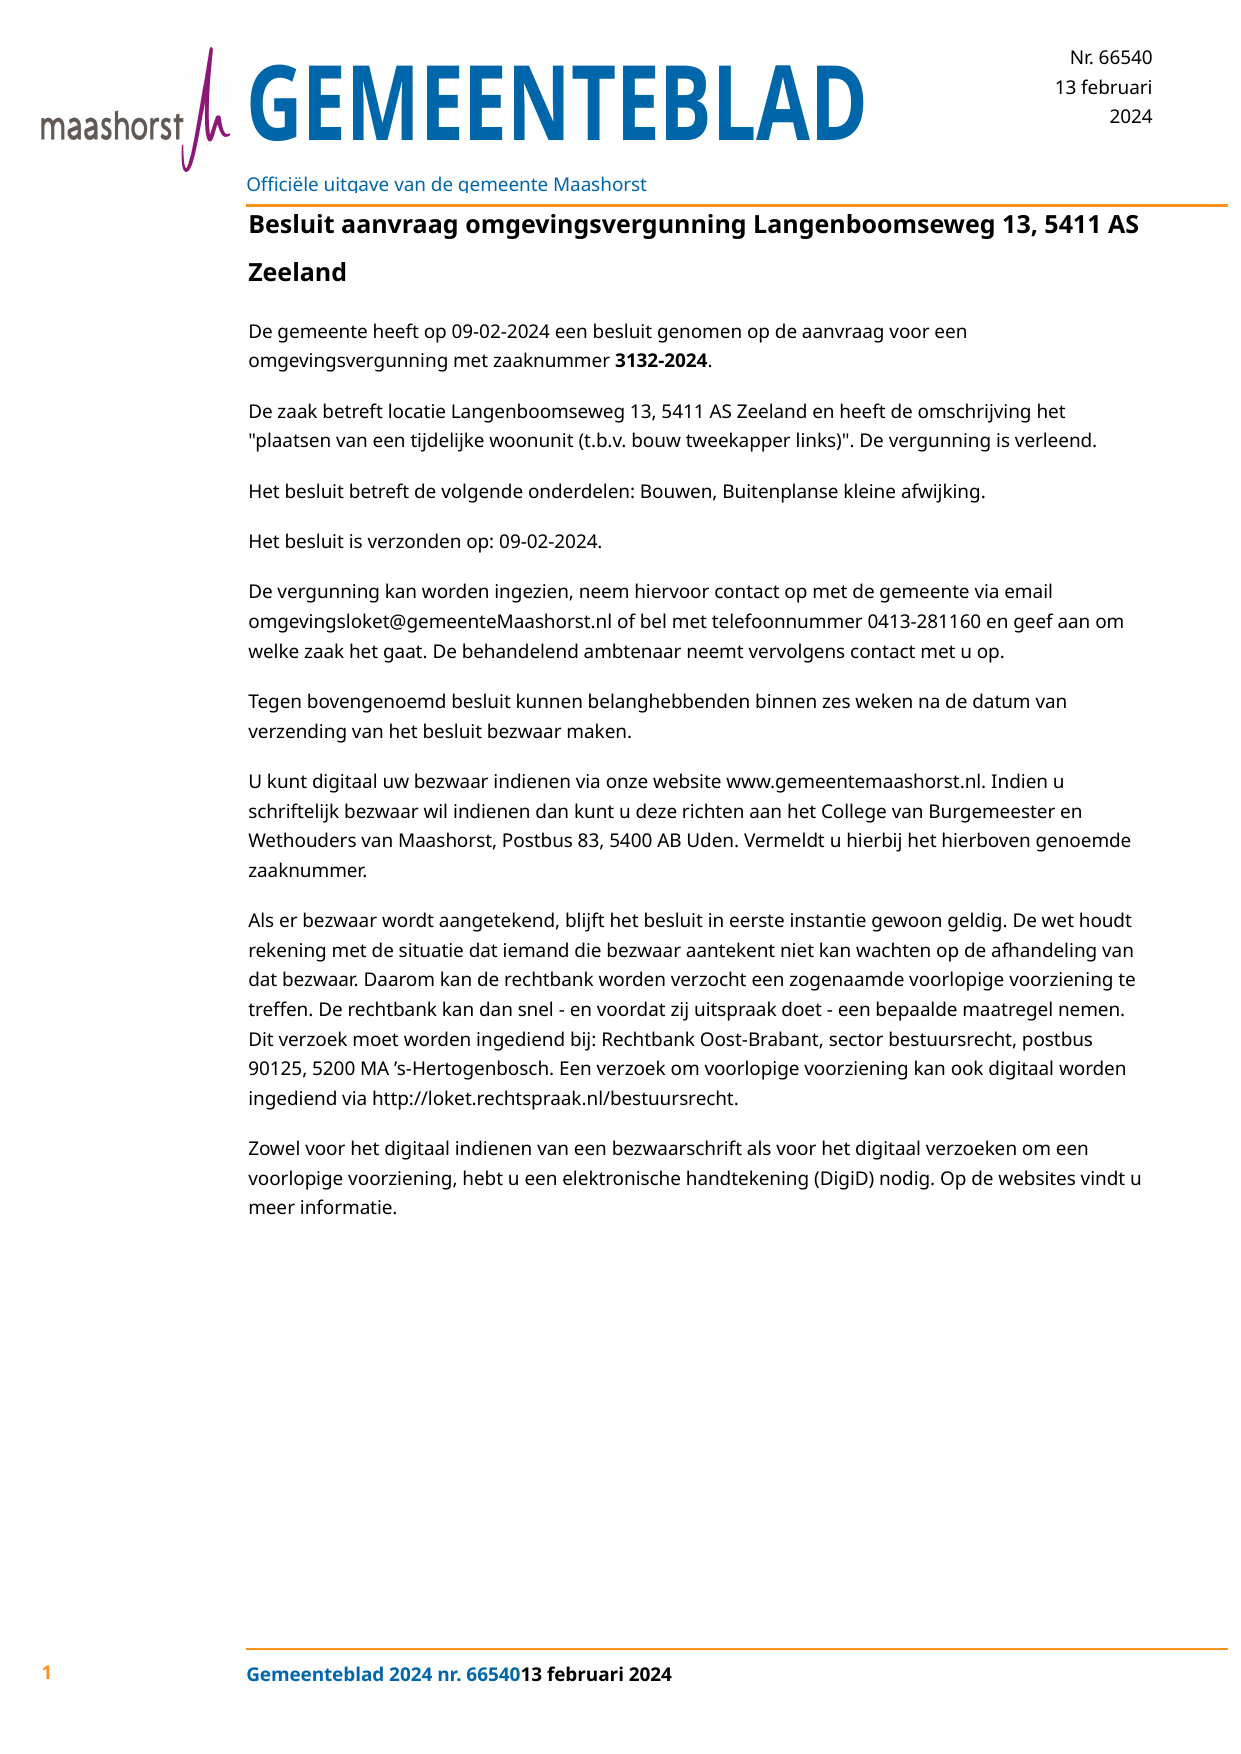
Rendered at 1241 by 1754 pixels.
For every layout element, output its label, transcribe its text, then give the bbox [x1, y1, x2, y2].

text Als er bezwaar wordt aangetekend, blijft het besluit in eerste instantie gewoon geldig. De wet houdt rekening met de situatie dat iemand die bezwaar aantekent niet kan wachten op de afhandeling van dat bezwaar. Daarom kan de rechtbank worden verzocht een zogenaamde voorlopige voorziening te treffen. De rechtbank kan dan snel - en voordat zij uitspraak doet - een bepaalde maatregel nemen. Dit verzoek moet worden ingediend bij: Rechtbank Oost-Brabant, sector bestuursrecht, postbus 90125, 5200 MA ’s-Hertogenbosch. Een verzoek om voorlopige voorziening kan ook digitaal worden ingediend via http://loket.rechtspraak.nl/bestuursrecht. [248, 907, 1152, 1111]
text De vergunning kan worden ingezien, neem hiervoor contact op met de gemeente via email omgevingsloket@gemeenteMaashorst.nl of bel met telefoonnummer 0413-281160 en geef aan om welke zaak het gaat. De behandelend ambtenaar neemt vervolgens contact met u op. [248, 579, 1152, 664]
text Zowel voor het digitaal indienen van een bezwaarschrift als voor het digitaal verzoeken om een voorlopige voorziening, hebt u een elektronische handtekening (DigiD) nodig. Op de websites vindt u meer informatie. [248, 1135, 1152, 1220]
picture [41, 47, 231, 172]
text Tegen bovengenoemd besluit kunnen belanghebbenden binnen zes weken na de datum van verzending van het besluit bezwaar maken. [248, 688, 1152, 744]
text Het besluit is verzonden op: 09-02-2024. [248, 528, 1152, 554]
text Het besluit betreft de volgende onderdelen: Bouwen, Buitenplanse kleine afwijking. [248, 478, 1152, 504]
text U kunt digitaal uw bezwaar indienen via onze website www.gemeentemaashorst.nl. Indien u schriftelijk bezwaar wil indienen dan kunt u deze richten aan het College van Burgemeester en Wethouders van Maashorst, Postbus 83, 5400 AB Uden. Vermeldt u hierbij het hierboven genoemde zaaknummer. [248, 768, 1152, 883]
text De gemeente heeft op 09-02-2024 een besluit genomen op de aanvraag voor een omgevingsvergunning met zaaknummer 3132-2024. [248, 318, 1152, 373]
text Besluit aanvraag omgevingsvergunning Langenboomseweg 13, 5411 AS Zeeland [248, 207, 1152, 288]
text De zaak betreft locatie Langenboomseweg 13, 5411 AS Zeeland en heeft de omschrijving het "plaatsen van een tijdelijke woonunit (t.b.v. bouw tweekapper links)". De vergunning is verleend. [248, 398, 1152, 453]
